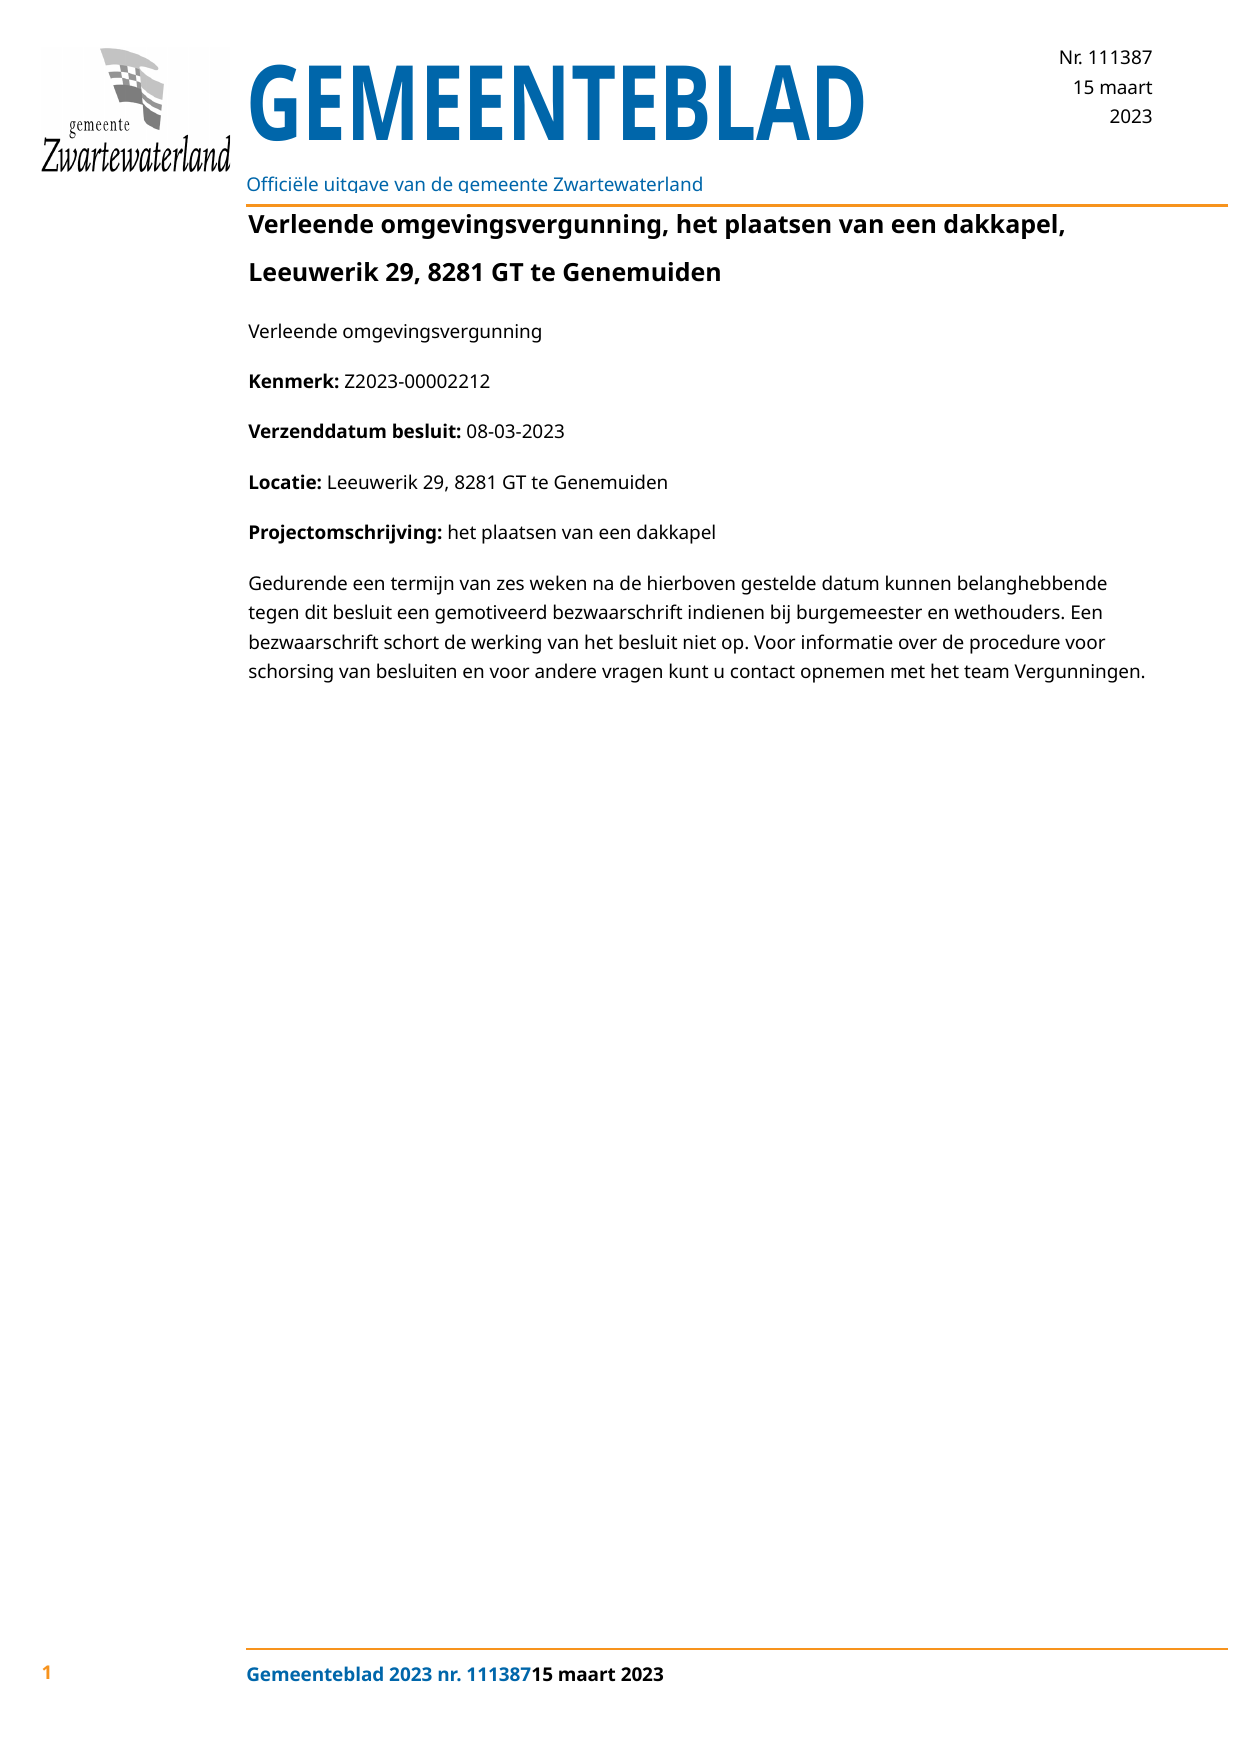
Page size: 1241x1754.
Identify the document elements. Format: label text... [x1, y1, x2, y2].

picture [41, 47, 231, 172]
text Projectomschrijving: het plaatsen van een dakkapel [248, 519, 1152, 545]
text Gedurende een termijn van zes weken na de hierboven gestelde datum kunnen belanghebbende tegen dit besluit een gemotiveerd bezwaarschrift indienen bij burgemeester en wethouders. Een bezwaarschrift schort de werking van het besluit niet op. Voor informatie over de procedure voor schorsing van besluiten en voor andere vragen kunt u contact opnemen met het team Vergunningen. [248, 570, 1152, 684]
text Kenmerk: Z2023-00002212 [248, 368, 1152, 394]
text Locatie: Leeuwerik 29, 8281 GT te Genemuiden [248, 469, 1152, 495]
text Verleende omgevingsvergunning [248, 318, 1152, 344]
text Verleende omgevingsvergunning, het plaatsen van een dakkapel, Leeuwerik 29, 8281 GT te Genemuiden [248, 207, 1152, 288]
text Verzenddatum besluit: 08-03-2023 [248, 419, 1152, 444]
